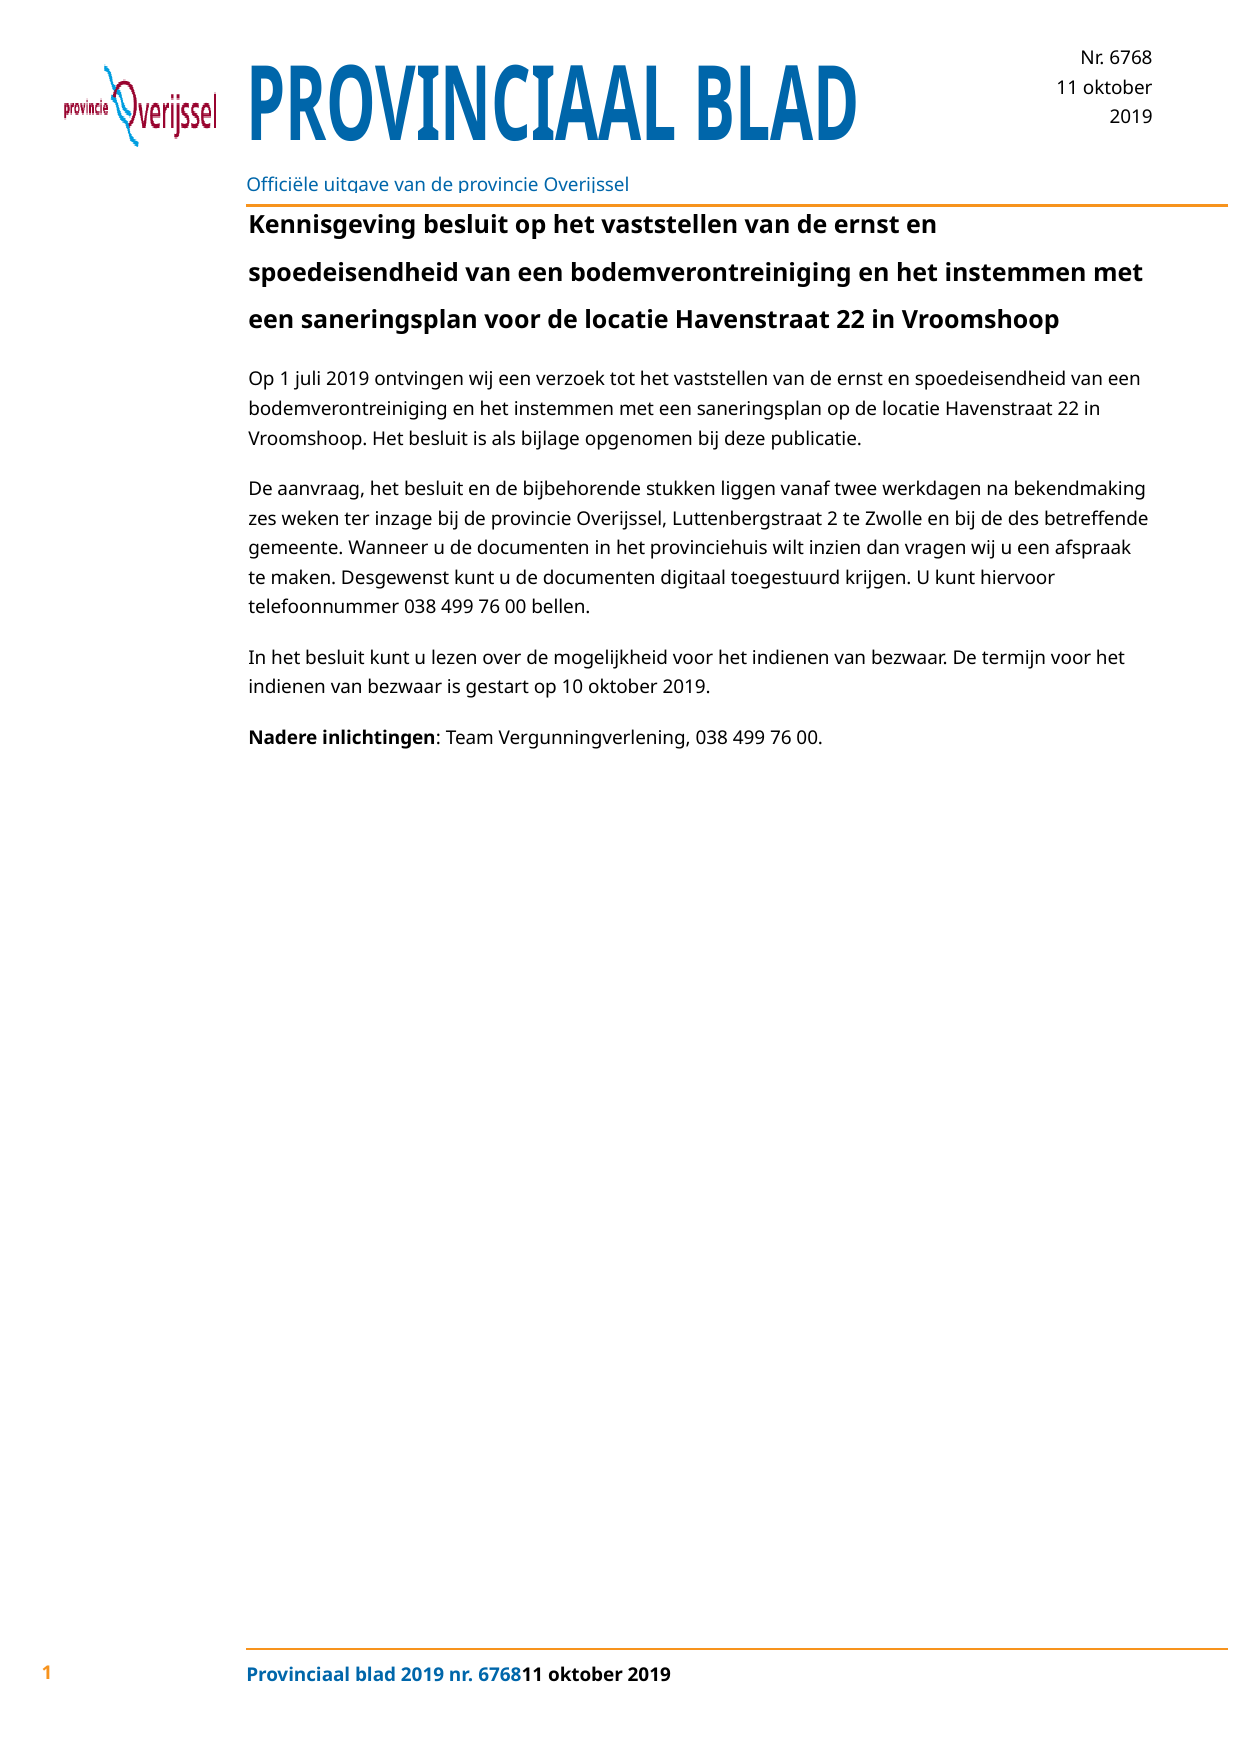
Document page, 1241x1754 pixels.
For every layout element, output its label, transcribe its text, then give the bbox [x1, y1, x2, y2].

picture [41, 47, 231, 172]
text Nadere inlichtingen: Team Vergunningverlening, 038 499 76 00. [248, 724, 1152, 749]
text De aanvraag, het besluit en de bijbehorende stukken liggen vanaf twee werkdagen na bekendmaking zes weken ter inzage bij de provincie Overijssel, Luttenbergstraat 2 te Zwolle en bij de des betreffende gemeente. Wanneer u de documenten in het provinciehuis wilt inzien dan vragen wij u een afspraak te maken. Desgewenst kunt u de documenten digitaal toegestuurd krijgen. U kunt hiervoor telefoonnummer 038 499 76 00 bellen. [248, 475, 1152, 619]
text Op 1 juli 2019 ontvingen wij een verzoek tot het vaststellen van de ernst en spoedeisendheid van een bodemverontreiniging en het instemmen met een saneringsplan op de locatie Havenstraat 22 in Vroomshoop. Het besluit is als bijlage opgenomen bij deze publicatie. [248, 366, 1152, 450]
text Kennisgeving besluit op het vaststellen van de ernst en spoedeisendheid van een bodemverontreiniging en het instemmen met een saneringsplan voor de locatie Havenstraat 22 in Vroomshoop [248, 207, 1152, 336]
text In het besluit kunt u lezen over de mogelijkheid voor het indienen van bezwaar. De termijn voor het indienen van bezwaar is gestart op 10 oktober 2019. [248, 644, 1152, 699]
